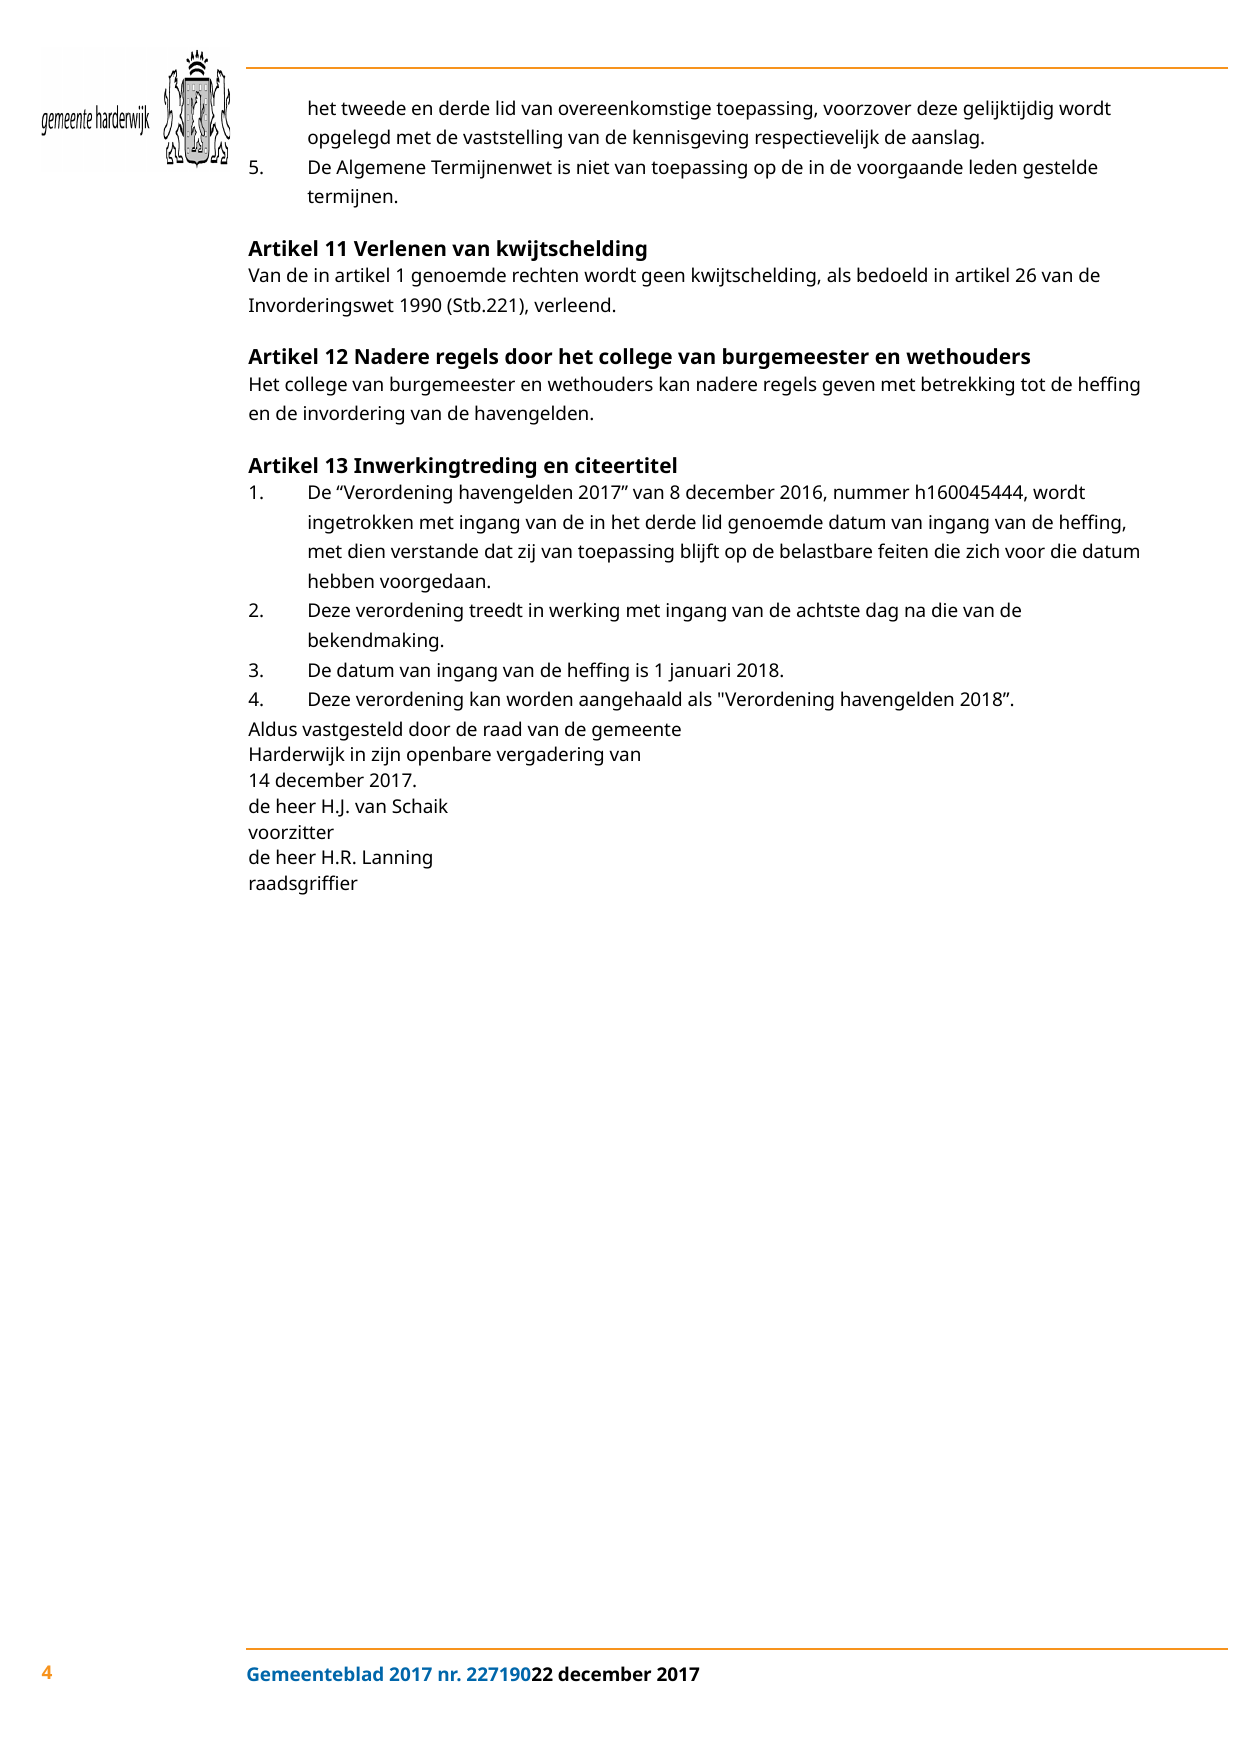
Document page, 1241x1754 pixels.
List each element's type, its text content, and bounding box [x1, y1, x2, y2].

list het tweede en derde lid van overeenkomstige toepassing, voorzover deze gelijktijdig wordt opgelegd met de vaststelling van de kennisgeving respectievelijk de aanslag. [248, 95, 1152, 150]
list De Algemene Termijnenwet is niet van toepassing op de in de voorgaande leden gestelde termijnen. [248, 154, 1152, 209]
list Deze verordening treedt in werking met ingang van de achtste dag na die van de bekendmaking. [248, 598, 1152, 653]
list De “Verordening havengelden 2017” van 8 december 2016, nummer h160045444, wordt ingetrokken met ingang van de in het derde lid genoemde datum van ingang van de heffing, met dien verstande dat zij van toepassing blijft op de belastbare feiten die zich voor die datum hebben voorgedaan. [248, 479, 1152, 594]
text de heer H.J. van Schaik [248, 793, 1152, 819]
text Artikel 11 Verlenen van kwijtschelding [248, 234, 1152, 262]
text Van de in artikel 1 genoemde rechten wordt geen kwijtschelding, als bedoeld in artikel 26 van de Invorderingswet 1990 (Stb.221), verleend. [248, 262, 1152, 318]
text Het college van burgemeester en wethouders kan nadere regels geven met betrekking tot de heffing en de invordering van de havengelden. [248, 371, 1152, 426]
text raadsgriffier [248, 870, 1152, 896]
text Harderwijk in zijn openbare vergadering van [248, 742, 1152, 767]
list Deze verordening kan worden aangehaald als "Verordening havengelden 2018”. [248, 686, 1152, 712]
text Artikel 12 Nadere regels door het college van burgemeester en wethouders [248, 342, 1152, 371]
text 14 december 2017. [248, 767, 1152, 793]
picture [41, 47, 231, 172]
text Artikel 13 Inwerkingtreding en citeertitel [248, 451, 1152, 479]
text voorzitter [248, 819, 1152, 844]
text Aldus vastgesteld door de raad van de gemeente [248, 716, 1152, 742]
list De datum van ingang van de heffing is 1 januari 2018. [248, 657, 1152, 682]
text de heer H.R. Lanning [248, 844, 1152, 870]
